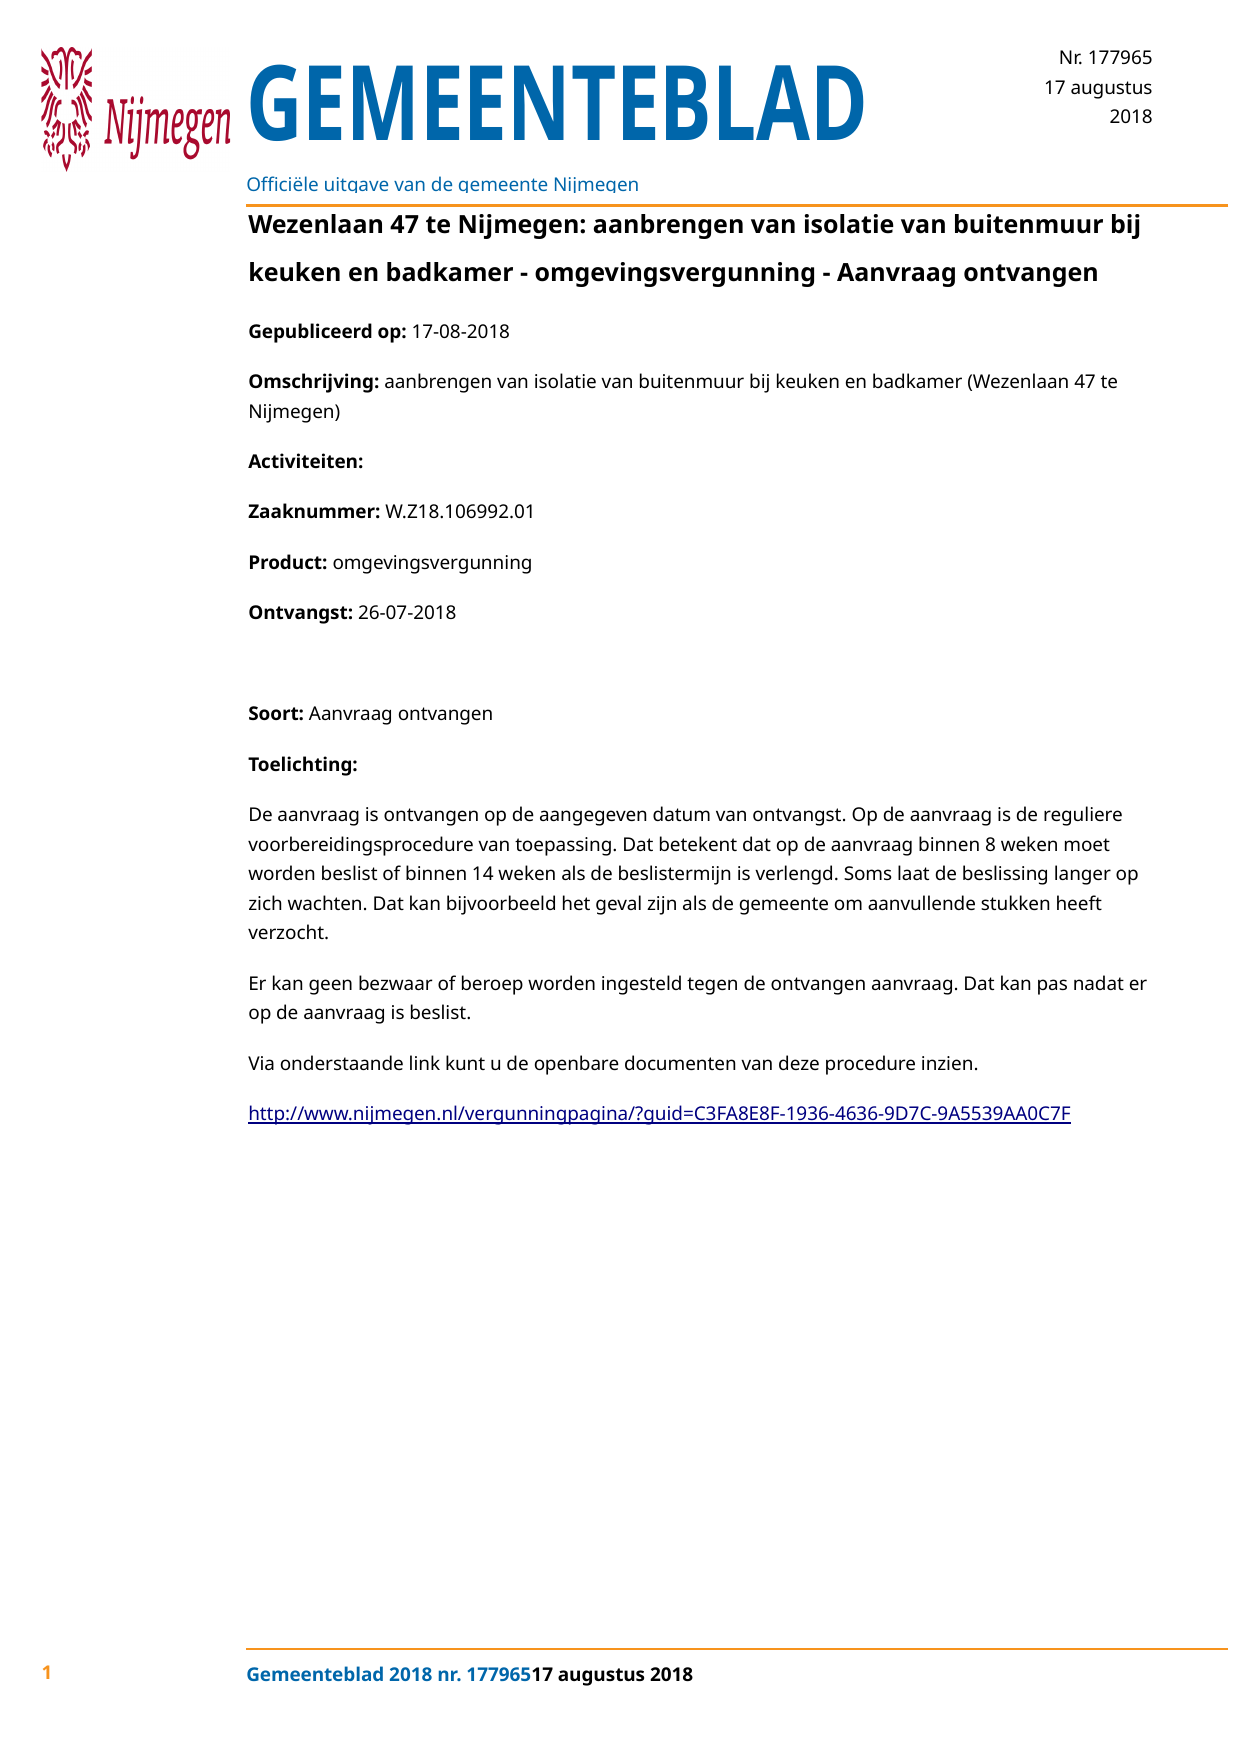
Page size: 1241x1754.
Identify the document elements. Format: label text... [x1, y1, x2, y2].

text Soort: Aanvraag ontvangen [248, 700, 1152, 726]
text Ontvangst: 26-07-2018 [248, 599, 1152, 625]
text Activiteiten: [248, 448, 1152, 474]
text http://www.nijmegen.nl/vergunningpagina/?guid=C3FA8E8F-1936-4636-9D7C-9A5539AA0C7F [248, 1100, 1152, 1126]
text Via onderstaande link kunt u de openbare documenten van deze procedure inzien. [248, 1050, 1152, 1076]
text Omschrijving: aanbrengen van isolatie van buitenmuur bij keuken en badkamer (Wezenlaan 47 te Nijmegen) [248, 368, 1152, 424]
text Wezenlaan 47 te Nijmegen: aanbrengen van isolatie van buitenmuur bij keuken en badkamer - omgevingsvergunning - Aanvraag ontvangen [248, 207, 1152, 288]
text Er kan geen bezwaar of beroep worden ingesteld tegen de ontvangen aanvraag. Dat kan pas nadat er op de aanvraag is beslist. [248, 970, 1152, 1025]
text Gepubliceerd op: 17-08-2018 [248, 318, 1152, 344]
picture [41, 47, 231, 172]
text Product: omgevingsvergunning [248, 549, 1152, 575]
text Toelichting: [248, 751, 1152, 777]
text Zaaknummer: W.Z18.106992.01 [248, 499, 1152, 524]
text De aanvraag is ontvangen op de aangegeven datum van ontvangst. Op de aanvraag is de reguliere voorbereidingsprocedure van toepassing. Dat betekent dat op de aanvraag binnen 8 weken moet worden beslist of binnen 14 weken als de beslistermijn is verlengd. Soms laat de beslissing langer op zich wachten. Dat kan bijvoorbeeld het geval zijn als de gemeente om aanvullende stukken heeft verzocht. [248, 801, 1152, 945]
